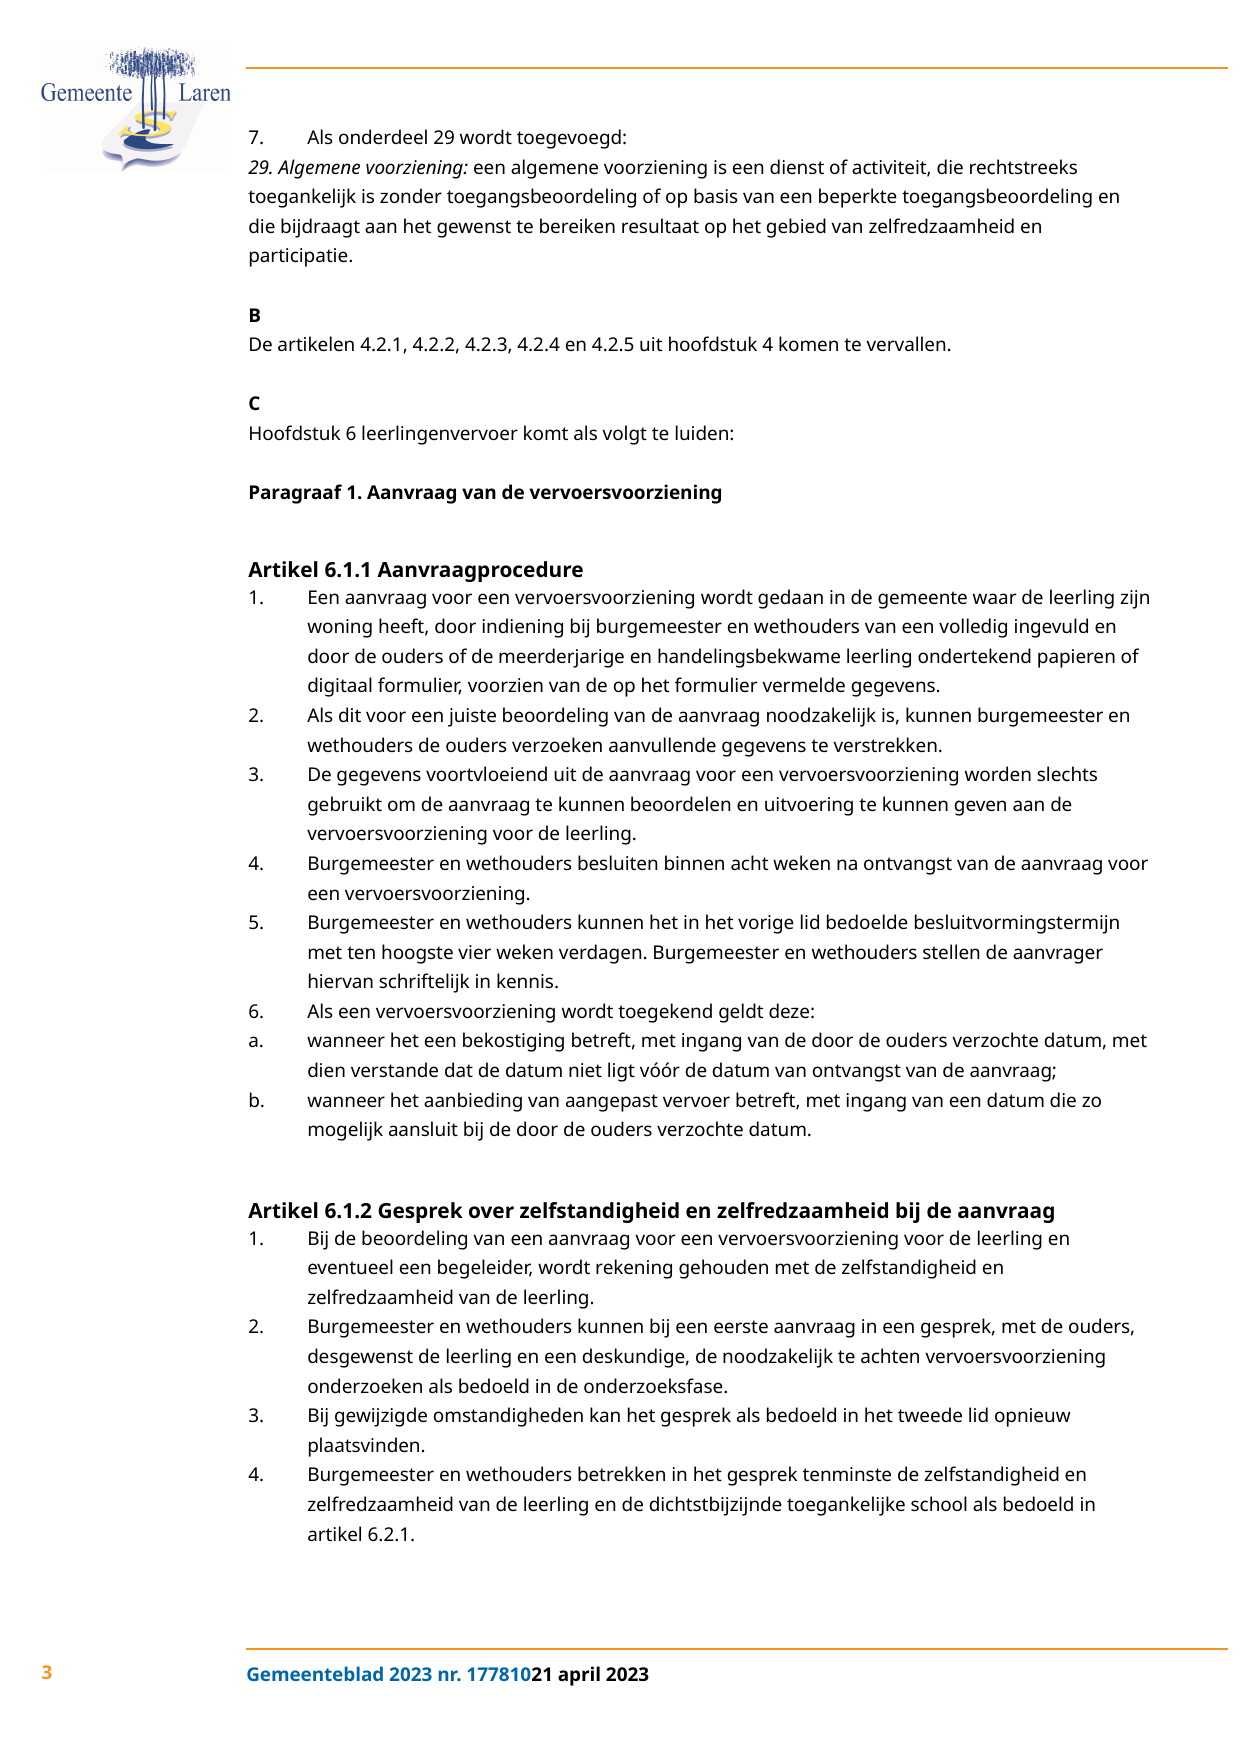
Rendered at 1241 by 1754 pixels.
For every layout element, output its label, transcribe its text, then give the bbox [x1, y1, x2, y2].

text Artikel 6.1.2 Gesprek over zelfstandigheid en zelfredzaamheid bij de aanvraag [248, 1196, 1152, 1225]
text Paragraaf 1. Aanvraag van de vervoersvoorziening [248, 479, 1152, 505]
list Burgemeester en wethouders kunnen bij een eerste aanvraag in een gesprek, met de ouders, desgewenst de leerling en een deskundige, de noodzakelijk te achten vervoersvoorziening onderzoeken als bedoeld in de onderzoeksfase. [248, 1314, 1152, 1398]
list Bij de beoordeling van een aanvraag voor een vervoersvoorziening voor de leerling en eventueel een begeleider, wordt rekening gehouden met de zelfstandigheid en zelfredzaamheid van de leerling. [248, 1225, 1152, 1310]
list Als dit voor een juiste beoordeling van de aanvraag noodzakelijk is, kunnen burgemeester en wethouders de ouders verzoeken aanvullende gegevens te verstrekken. [248, 702, 1152, 758]
text B [248, 302, 1152, 328]
list Een aanvraag voor een vervoersvoorziening wordt gedaan in de gemeente waar de leerling zijn woning heeft, door indiening bij burgemeester en wethouders van een volledig ingevuld en door de ouders of de meerderjarige en handelingsbekwame leerling ondertekend papieren of digitaal formulier, voorzien van de op het formulier vermelde gegevens. [248, 584, 1152, 698]
text Artikel 6.1.1 Aanvraagprocedure [248, 556, 1152, 584]
list Burgemeester en wethouders besluiten binnen acht weken na ontvangst van de aanvraag voor een vervoersvoorziening. [248, 850, 1152, 906]
text De artikelen 4.2.1, 4.2.2, 4.2.3, 4.2.4 en 4.2.5 uit hoofdstuk 4 komen te vervallen. [248, 331, 1152, 357]
list wanneer het aanbieding van aangepast vervoer betreft, met ingang van een datum die zo mogelijk aansluit bij de door de ouders verzochte datum. [248, 1087, 1152, 1142]
text C [248, 391, 1152, 416]
list De gegevens voortvloeiend uit de aanvraag voor een vervoersvoorziening worden slechts gebruikt om de aanvraag te kunnen beoordelen en uitvoering te kunnen geven aan de vervoersvoorziening voor de leerling. [248, 761, 1152, 846]
picture [41, 47, 231, 172]
list Als een vervoersvoorziening wordt toegekend geldt deze: [248, 998, 1152, 1024]
list Bij gewijzigde omstandigheden kan het gesprek als bedoeld in het tweede lid opnieuw plaatsvinden. [248, 1402, 1152, 1458]
list Als onderdeel 29 wordt toegevoegd: [248, 124, 1152, 150]
list Burgemeester en wethouders betrekken in het gesprek tenminste de zelfstandigheid en zelfredzaamheid van de leerling en de dichtstbijzijnde toegankelijke school als bedoeld in artikel 6.2.1. [248, 1462, 1152, 1546]
text Hoofdstuk 6 leerlingenvervoer komt als volgt te luiden: [248, 420, 1152, 446]
text 29. Algemene voorziening: een algemene voorziening is een dienst of activiteit, die rechtstreeks toegankelijk is zonder toegangsbeoordeling of op basis van een beperkte toegangsbeoordeling en die bijdraagt aan het gewenst te bereiken resultaat op het gebied van zelfredzaamheid en participatie. [248, 154, 1152, 268]
list Burgemeester en wethouders kunnen het in het vorige lid bedoelde besluitvormingstermijn met ten hoogste vier weken verdagen. Burgemeester en wethouders stellen de aanvrager hiervan schriftelijk in kennis. [248, 909, 1152, 994]
list wanneer het een bekostiging betreft, met ingang van de door de ouders verzochte datum, met dien verstande dat de datum niet ligt vóór de datum van ontvangst van de aanvraag; [248, 1028, 1152, 1083]
